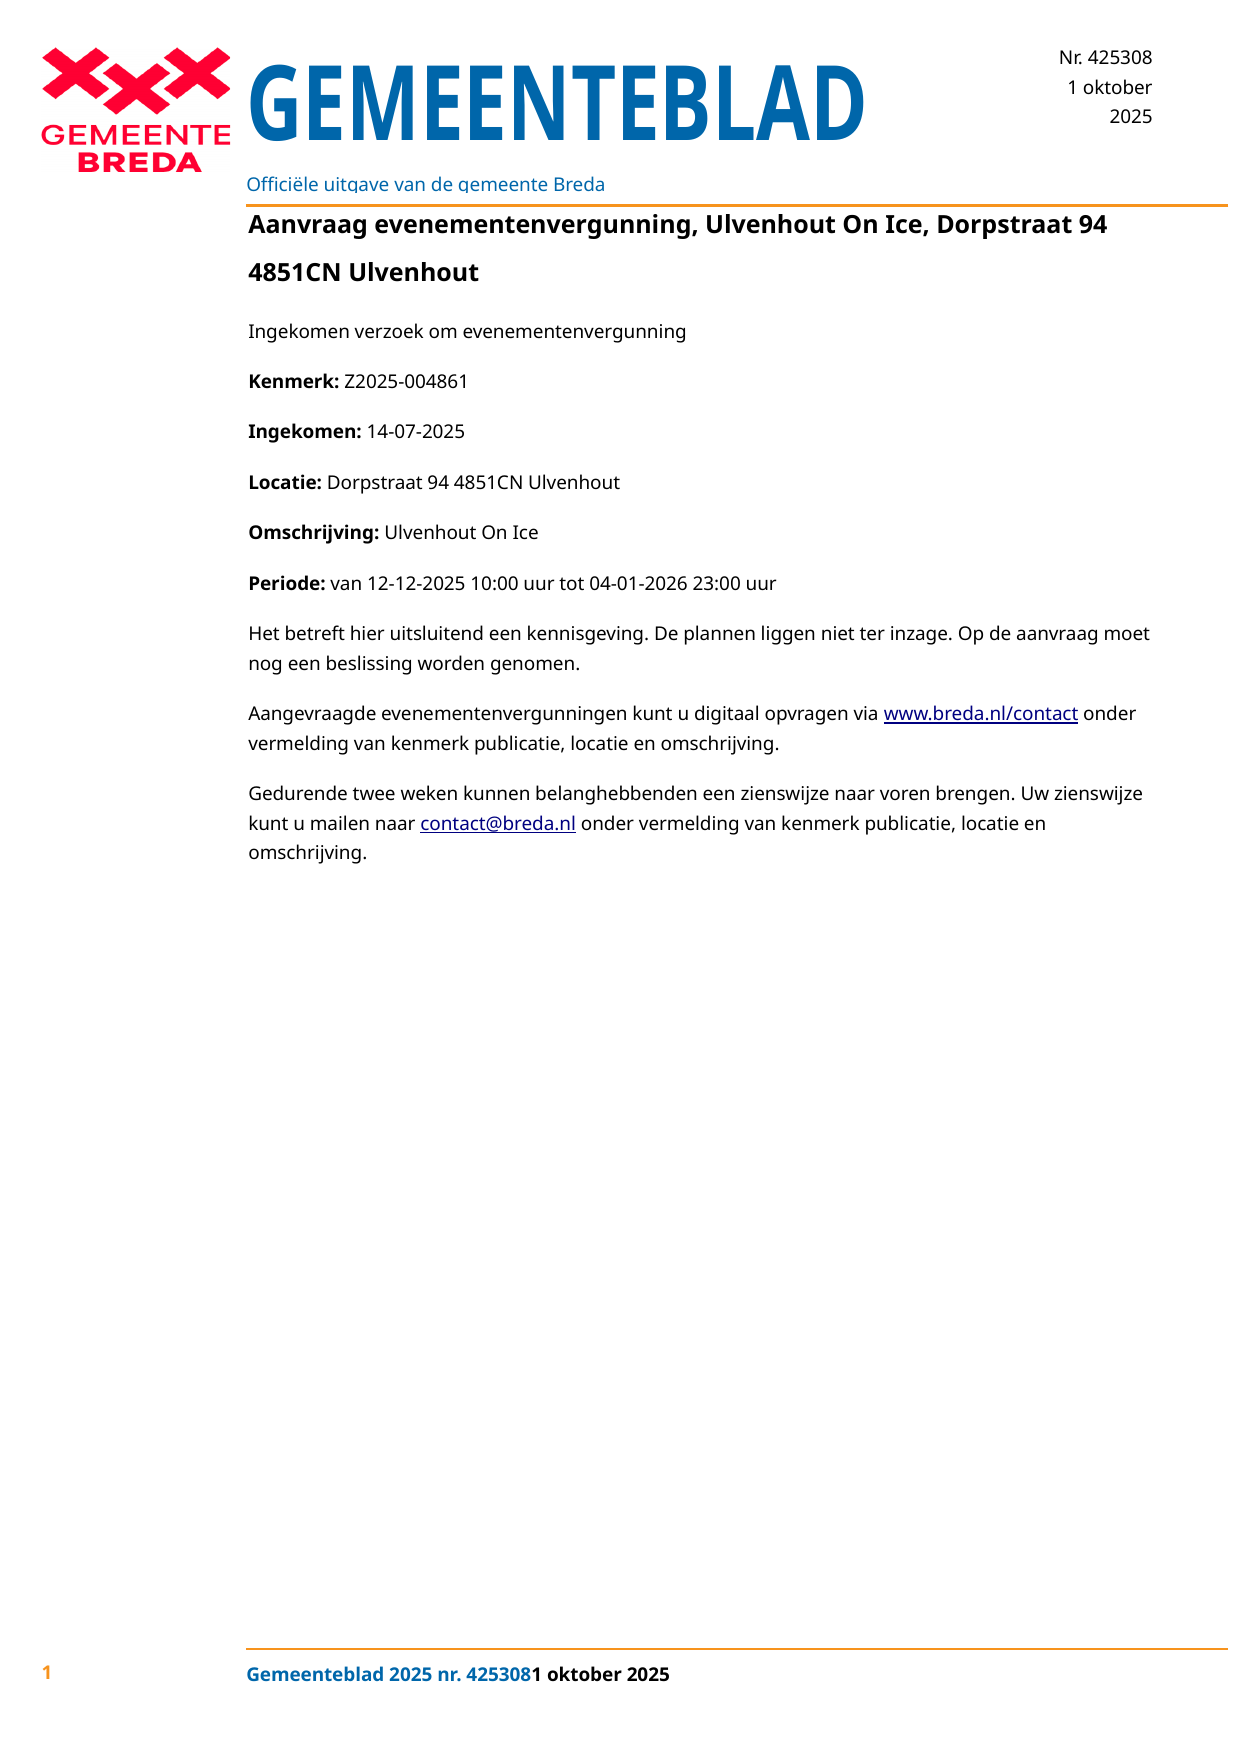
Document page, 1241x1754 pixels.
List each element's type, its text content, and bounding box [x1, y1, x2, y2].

text Kenmerk: Z2025-004861 [248, 368, 1152, 394]
text Omschrijving: Ulvenhout On Ice [248, 519, 1152, 545]
text Aanvraag evenementenvergunning, Ulvenhout On Ice, Dorpstraat 94 4851CN Ulvenhout [248, 207, 1152, 288]
text Locatie: Dorpstraat 94 4851CN Ulvenhout [248, 469, 1152, 495]
text Het betreft hier uitsluitend een kennisgeving. De plannen liggen niet ter inzage. Op de aanvraag moet nog een beslissing worden genomen. [248, 620, 1152, 676]
text Periode: van 12-12-2025 10:00 uur tot 04-01-2026 23:00 uur [248, 570, 1152, 596]
text Ingekomen: 14-07-2025 [248, 419, 1152, 444]
picture [41, 47, 231, 172]
text Aangevraagde evenementenvergunningen kunt u digitaal opvragen via www.breda.nl/contact onder vermelding van kenmerk publicatie, locatie en omschrijving. [248, 700, 1152, 756]
text Gedurende twee weken kunnen belanghebbenden een zienswijze naar voren brengen. Uw zienswijze kunt u mailen naar contact@breda.nl onder vermelding van kenmerk publicatie, locatie en omschrijving. [248, 780, 1152, 865]
text Ingekomen verzoek om evenementenvergunning [248, 318, 1152, 344]
